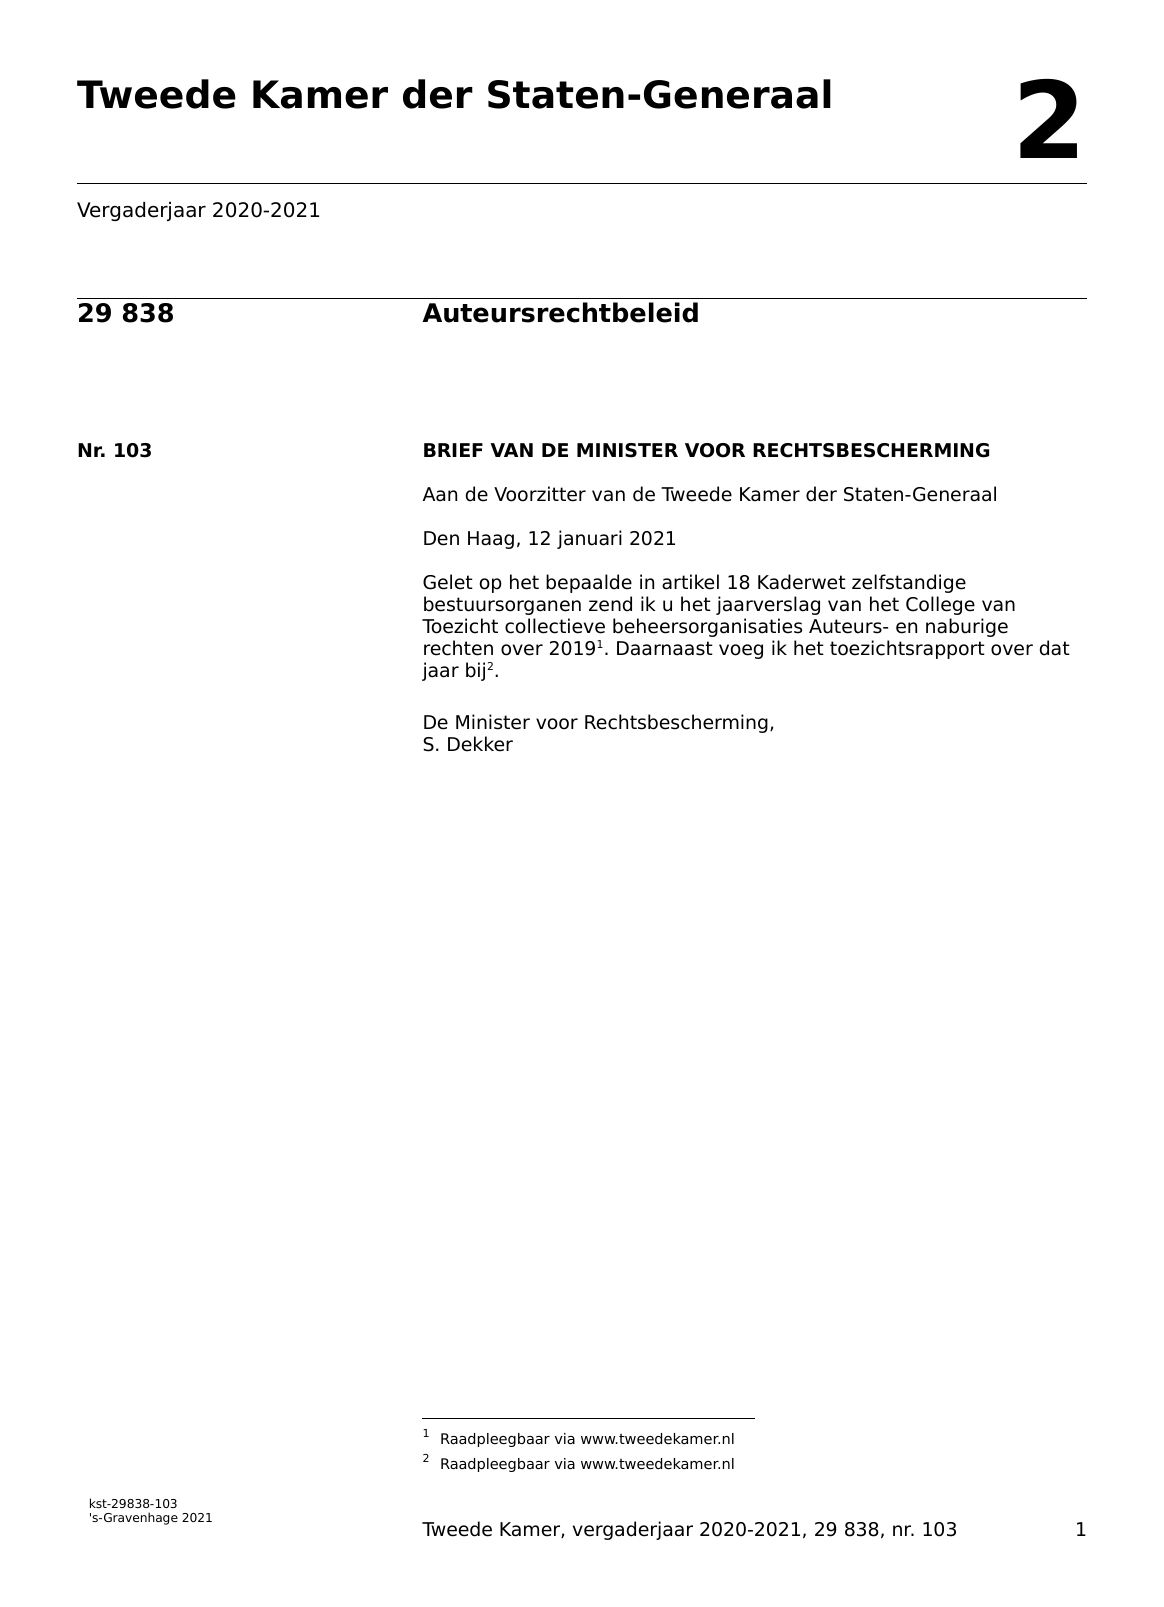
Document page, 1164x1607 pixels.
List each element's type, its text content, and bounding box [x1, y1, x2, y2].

text Raadpleegbaar via www.tweedekamer.nl [422, 1452, 1087, 1474]
text De Minister voor Rechtsbescherming, S. Dekker [422, 712, 1087, 756]
table_cell Vergaderjaar 2020-2021 [77, 184, 1087, 298]
text kst-29838-103 [88, 1497, 323, 1511]
text 's-Gravenhage 2021 [88, 1511, 323, 1525]
text Aan de Voorzitter van de Tweede Kamer der Staten-Generaal [422, 484, 1087, 506]
subtitle Nr. 103 BRIEF VAN DE MINISTER VOOR RECHTSBESCHERMING [77, 440, 1087, 462]
text Gelet op het bepaalde in artikel 18 Kaderwet zelfstandige bestuursorganen zend ik u het jaarverslag van het College van Toezicht collectieve beheersorganisaties Auteurs- en naburige rechten over 2019. Daarnaast voeg ik het toezichtsrapport over dat jaar bij. [422, 572, 1087, 682]
table_header 2 [886, 59, 1087, 183]
subtitle 29 838 Auteursrechtbeleid [77, 299, 1087, 329]
table_header Tweede Kamer der Staten-Generaal [77, 59, 886, 183]
text Raadpleegbaar via www.tweedekamer.nl [422, 1427, 1087, 1449]
text Den Haag, 12 januari 2021 [422, 528, 1087, 550]
